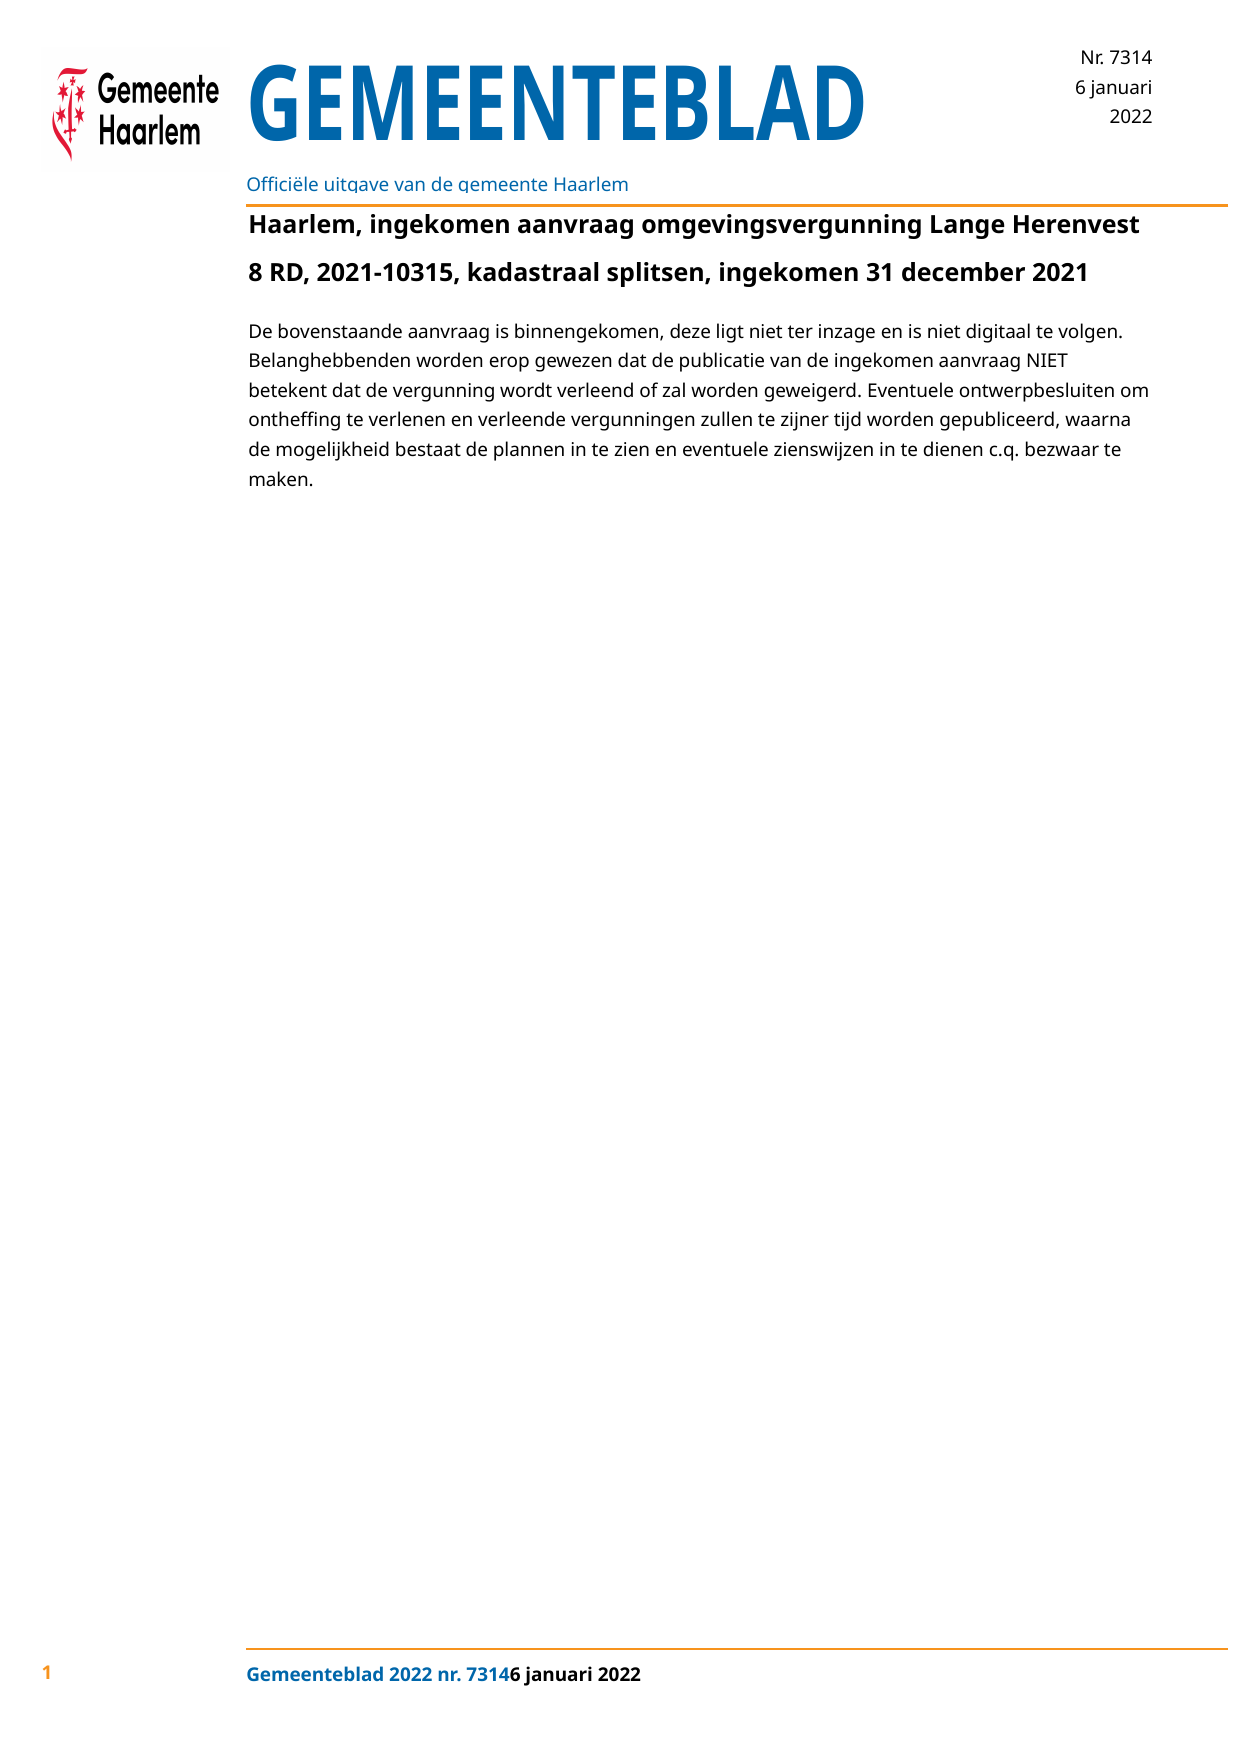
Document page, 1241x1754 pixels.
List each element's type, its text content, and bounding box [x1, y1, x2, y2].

text De bovenstaande aanvraag is binnengekomen, deze ligt niet ter inzage en is niet digitaal te volgen. Belanghebbenden worden erop gewezen dat de publicatie van de ingekomen aanvraag NIET betekent dat de vergunning wordt verleend of zal worden geweigerd. Eventuele ontwerpbesluiten om ontheffing te verlenen en verleende vergunningen zullen te zijner tijd worden gepubliceerd, waarna de mogelijkheid bestaat de plannen in te zien en eventuele zienswijzen in te dienen c.q. bezwaar te maken. [248, 318, 1152, 492]
picture [41, 47, 231, 172]
text Haarlem, ingekomen aanvraag omgevingsvergunning Lange Herenvest 8 RD, 2021-10315, kadastraal splitsen, ingekomen 31 december 2021 [248, 207, 1152, 288]
